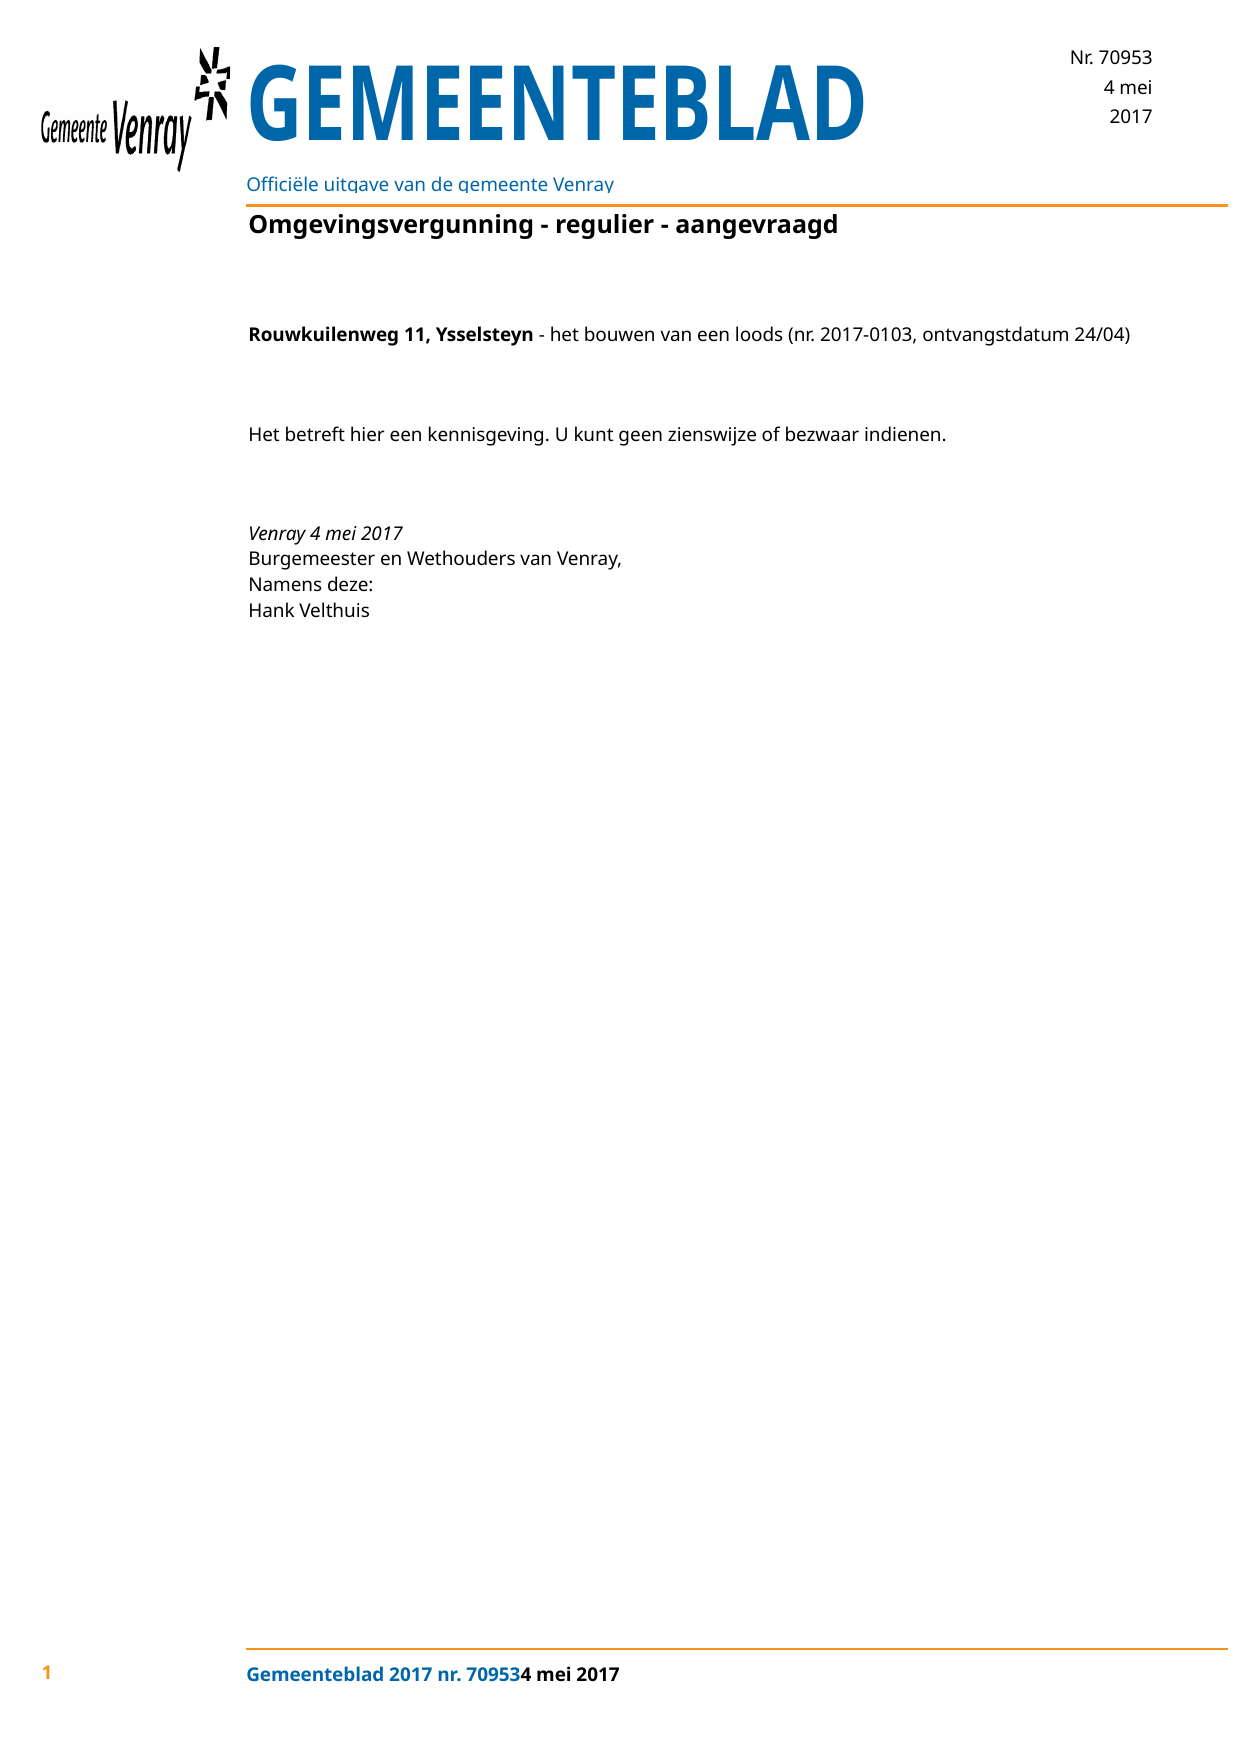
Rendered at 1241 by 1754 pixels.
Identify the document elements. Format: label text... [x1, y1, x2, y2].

text Venray 4 mei 2017 [248, 520, 1152, 546]
text Hank Velthuis [248, 597, 1152, 623]
text Rouwkuilenweg 11, Ysselsteyn - het bouwen van een loods (nr. 2017-0103, ontvangstdatum 24/04) [248, 321, 1152, 346]
text Omgevingsvergunning - regulier - aangevraagd [248, 207, 1152, 241]
text Het betreft hier een kennisgeving. U kunt geen zienswijze of bezwaar indienen. [248, 422, 1152, 447]
text Burgemeester en Wethouders van Venray, [248, 546, 1152, 571]
picture [41, 47, 231, 172]
text Namens deze: [248, 571, 1152, 597]
